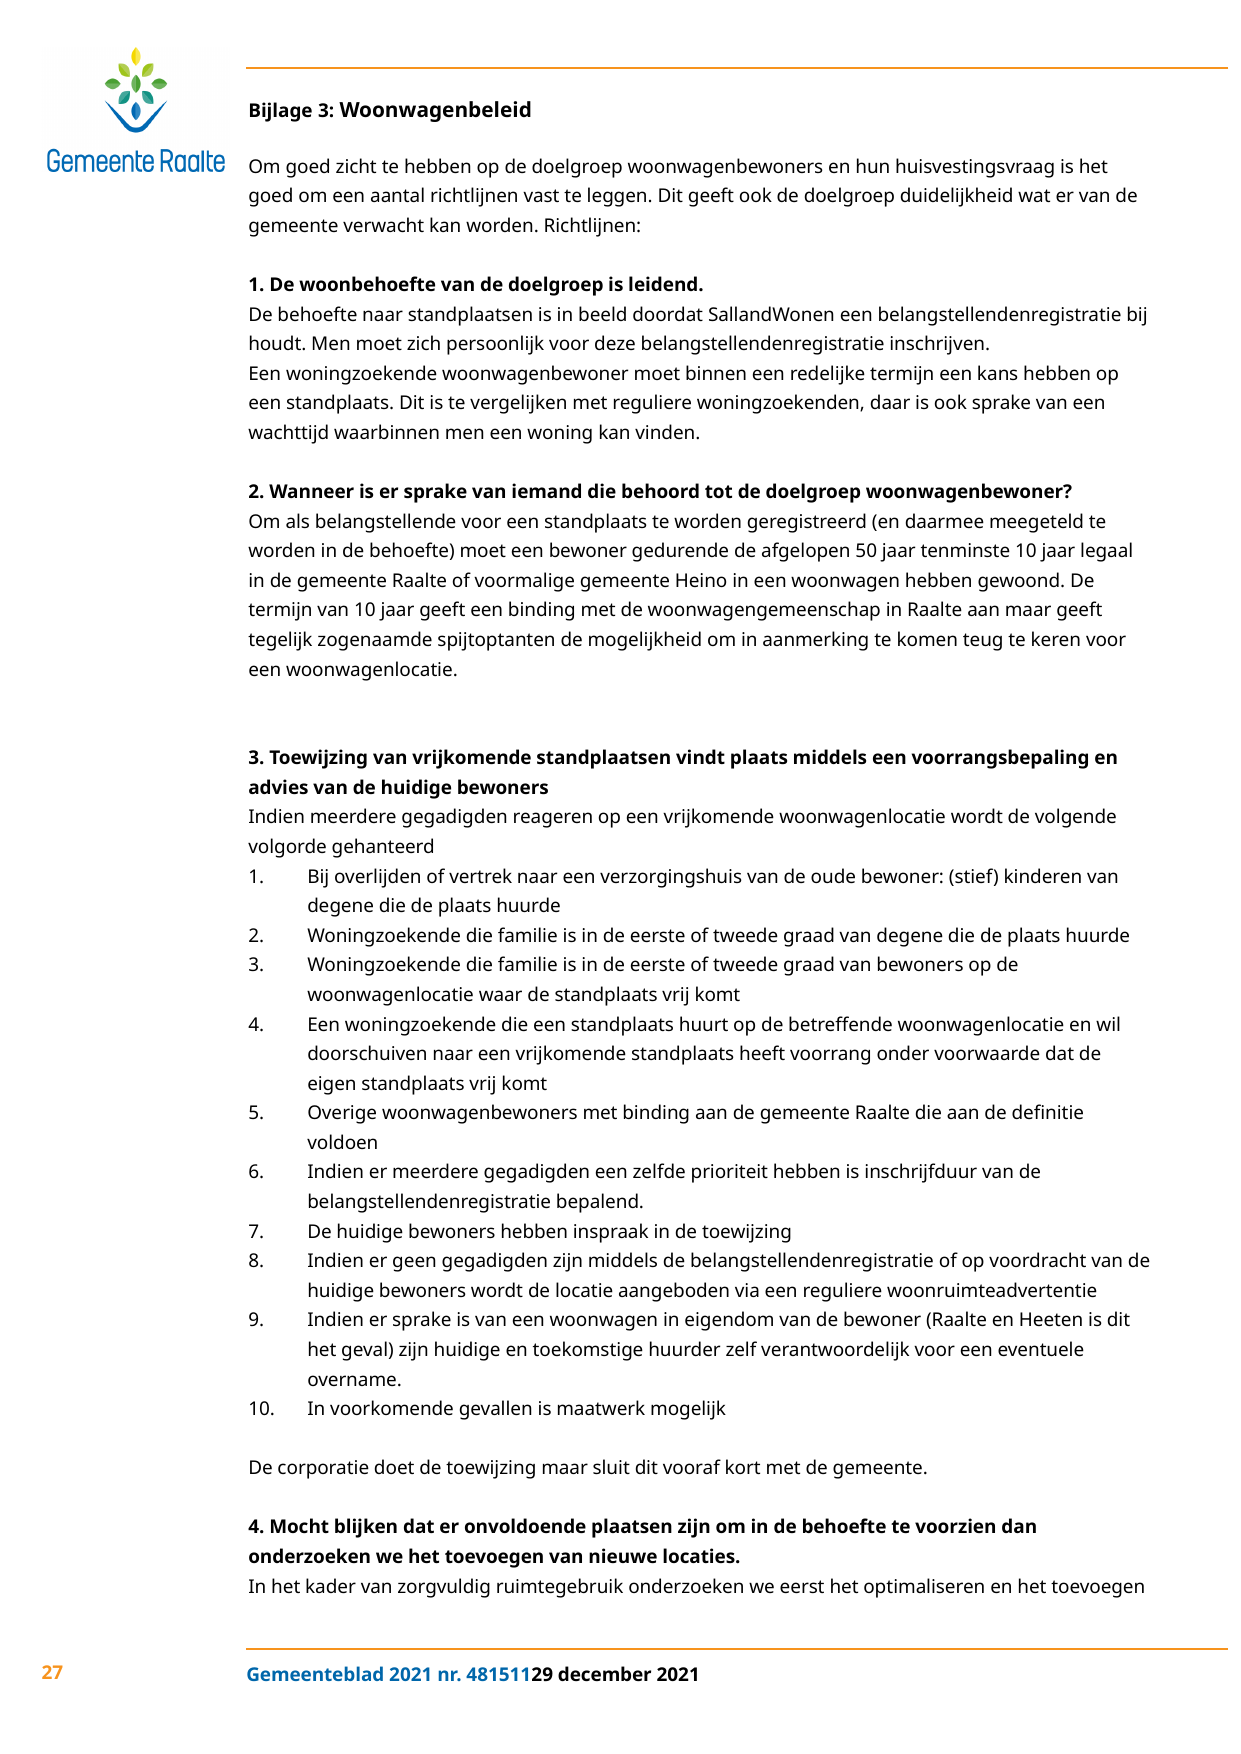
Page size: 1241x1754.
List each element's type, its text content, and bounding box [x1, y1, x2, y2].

text De corporatie doet de toewijzing maar sluit dit vooraf kort met de gemeente. [248, 1454, 1152, 1480]
list Indien er sprake is van een woonwagen in eigendom van de bewoner (Raalte en Heeten is dit het geval) zijn huidige en toekomstige huurder zelf verantwoordelijk voor een eventuele overname. [248, 1307, 1152, 1392]
text Bijlage 3: Woonwagenbeleid [248, 95, 1152, 123]
list Een woningzoekende die een standplaats huurt op de betreffende woonwagenlocatie en wil doorschuiven naar een vrijkomende standplaats heeft voorrang onder voorwaarde dat de eigen standplaats vrij komt [248, 1011, 1152, 1096]
text 4. Mocht blijken dat er onvoldoende plaatsen zijn om in de behoefte te voorzien dan onderzoeken we het toevoegen van nieuwe locaties. [248, 1514, 1152, 1569]
text In het kader van zorgvuldig ruimtegebruik onderzoeken we eerst het optimaliseren en het toevoegen [248, 1573, 1152, 1599]
text Om goed zicht te hebben op de doelgroep woonwagenbewoners en hun huisvestingsvraag is het goed om een aantal richtlijnen vast te leggen. Dit geeft ook de doelgroep duidelijkheid wat er van de gemeente verwacht kan worden. Richtlijnen: [248, 153, 1152, 238]
list De huidige bewoners hebben inspraak in de toewijzing [248, 1218, 1152, 1244]
text 3. Toewijzing van vrijkomende standplaatsen vindt plaats middels een voorrangsbepaling en advies van de huidige bewoners [248, 744, 1152, 800]
text 1. De woonbehoefte van de doelgroep is leidend. [248, 271, 1152, 297]
list Bij overlijden of vertrek naar een verzorgingshuis van de oude bewoner: (stief) kinderen van degene die de plaats huurde [248, 863, 1152, 918]
list Woningzoekende die familie is in de eerste of tweede graad van degene die de plaats huurde [248, 922, 1152, 948]
text 2. Wanneer is er sprake van iemand die behoord tot de doelgroep woonwagenbewoner? [248, 478, 1152, 504]
list Woningzoekende die familie is in de eerste of tweede graad van bewoners op de woonwagenlocatie waar de standplaats vrij komt [248, 952, 1152, 1007]
text Om als belangstellende voor een standplaats te worden geregistreerd (en daarmee meegeteld te worden in de behoefte) moet een bewoner gedurende de afgelopen 50 jaar tenminste 10 jaar legaal in de gemeente Raalte of voormalige gemeente Heino in een woonwagen hebben gewoond. De termijn van 10 jaar geeft een binding met de woonwagengemeenschap in Raalte aan maar geeft tegelijk zogenaamde spijtoptanten de mogelijkheid om in aanmerking te komen teug te keren voor een woonwagenlocatie. [248, 508, 1152, 682]
list In voorkomende gevallen is maatwerk mogelijk [248, 1395, 1152, 1421]
list Indien er meerdere gegadigden een zelfde prioriteit hebben is inschrijfduur van de belangstellendenregistratie bepalend. [248, 1159, 1152, 1214]
list Indien er geen gegadigden zijn middels de belangstellendenregistratie of op voordracht van de huidige bewoners wordt de locatie aangeboden via een reguliere woonruimteadvertentie [248, 1247, 1152, 1303]
list Overige woonwagenbewoners met binding aan de gemeente Raalte die aan de definitie voldoen [248, 1099, 1152, 1155]
text De behoefte naar standplaatsen is in beeld doordat SallandWonen een belangstellendenregistratie bij houdt. Men moet zich persoonlijk voor deze belangstellendenregistratie inschrijven. [248, 301, 1152, 356]
text Indien meerdere gegadigden reageren op een vrijkomende woonwagenlocatie wordt de volgende volgorde gehanteerd [248, 804, 1152, 859]
text Een woningzoekende woonwagenbewoner moet binnen een redelijke termijn een kans hebben op een standplaats. Dit is te vergelijken met reguliere woningzoekenden, daar is ook sprake van een wachttijd waarbinnen men een woning kan vinden. [248, 360, 1152, 445]
picture [41, 47, 231, 172]
